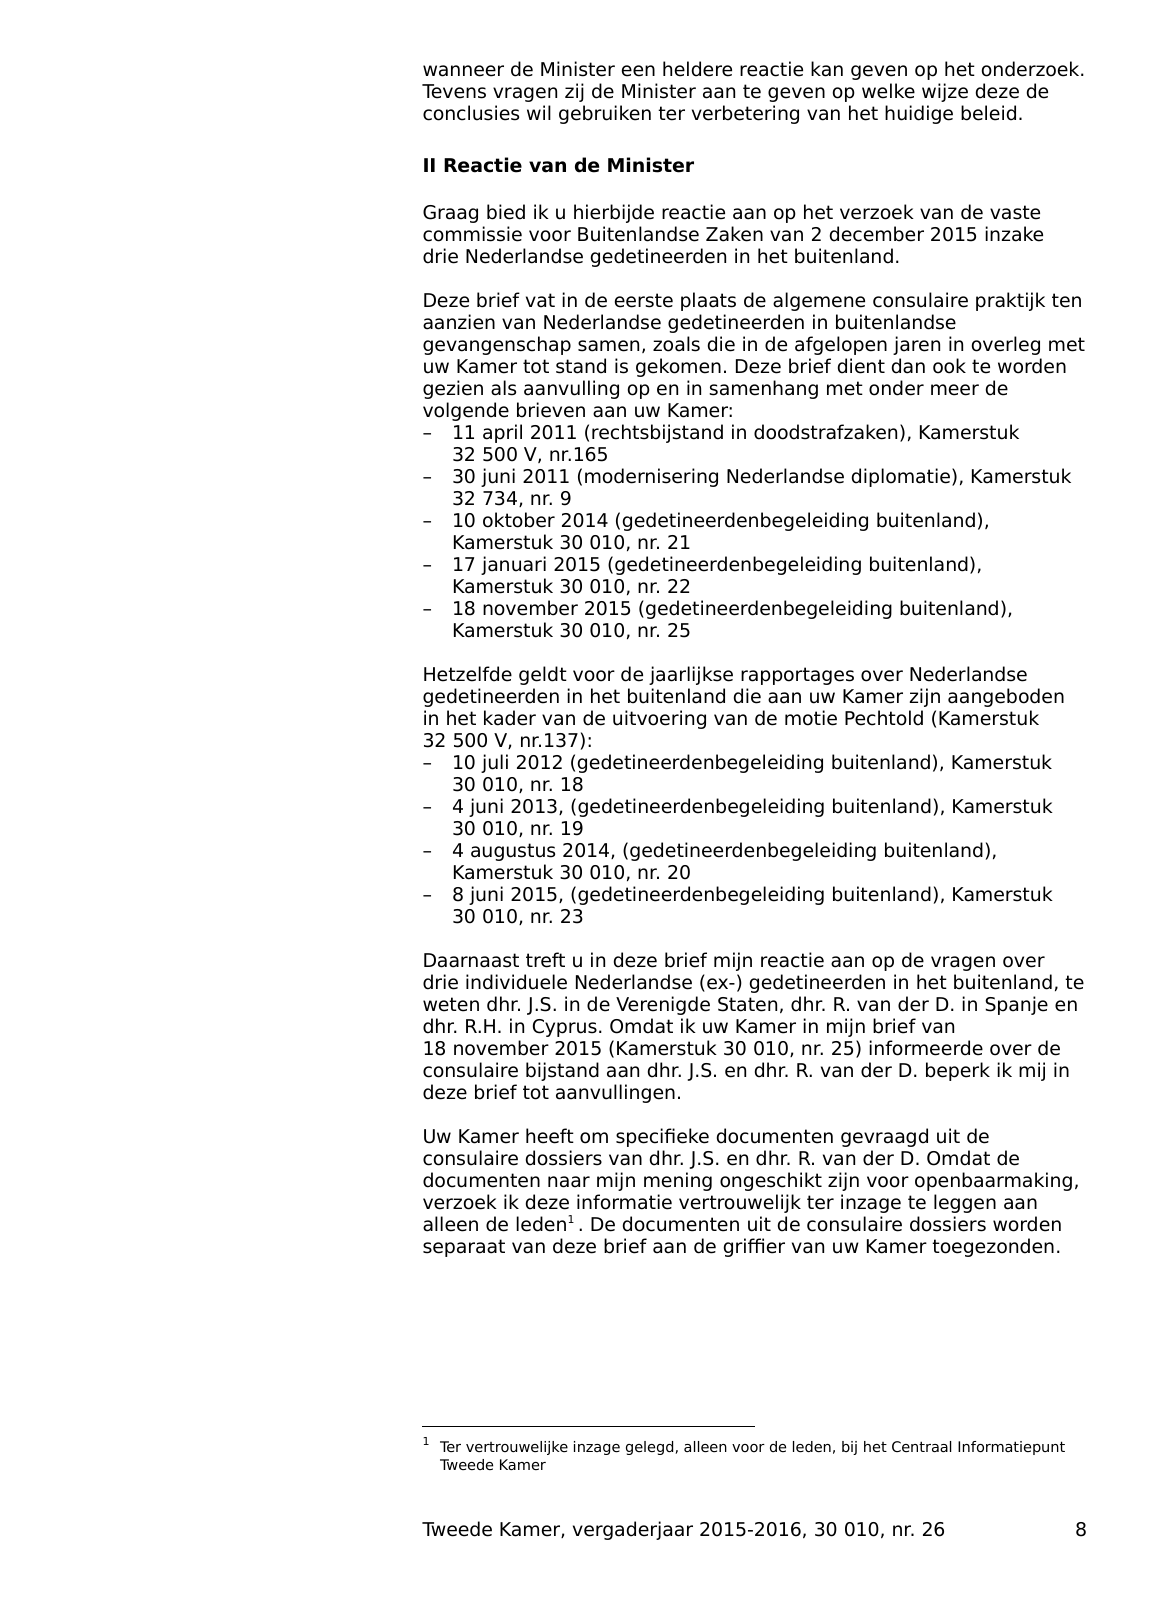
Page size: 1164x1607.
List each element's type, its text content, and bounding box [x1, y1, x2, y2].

subtitle II Reactie van de Minister [422, 155, 1087, 177]
text – 4 augustus 2014, (gedetineerdenbegeleiding buitenland), Kamerstuk 30 010, nr. 20 [422, 840, 1087, 884]
text – 17 januari 2015 (gedetineerdenbegeleiding buitenland), Kamerstuk 30 010, nr. 22 [422, 554, 1087, 598]
text – 10 oktober 2014 (gedetineerdenbegeleiding buitenland), Kamerstuk 30 010, nr. 21 [422, 510, 1087, 554]
text Graag bied ik u hierbijde reactie aan op het verzoek van de vaste commissie voor Buitenlandse Zaken van 2 december 2015 inzake drie Nederlandse gedetineerden in het buitenland. [422, 202, 1087, 268]
text Deze brief vat in de eerste plaats de algemene consulaire praktijk ten aanzien van Nederlandse gedetineerden in buitenlandse gevangenschap samen, zoals die in de afgelopen jaren in overleg met uw Kamer tot stand is gekomen. Deze brief dient dan ook te worden gezien als aanvulling op en in samenhang met onder meer de volgende brieven aan uw Kamer: [422, 290, 1087, 422]
text – 11 april 2011 (rechtsbijstand in doodstrafzaken), Kamerstuk 32 500 V, nr.165 [422, 422, 1087, 466]
text – 8 juni 2015, (gedetineerdenbegeleiding buitenland), Kamerstuk 30 010, nr. 23 [422, 884, 1087, 928]
text – 30 juni 2011 (modernisering Nederlandse diplomatie), Kamerstuk 32 734, nr. 9 [422, 466, 1087, 510]
text wanneer de Minister een heldere reactie kan geven op het onderzoek. Tevens vragen zij de Minister aan te geven op welke wijze deze de conclusies wil gebruiken ter verbetering van het huidige beleid. [422, 59, 1087, 125]
text – 10 juli 2012 (gedetineerdenbegeleiding buitenland), Kamerstuk 30 010, nr. 18 [422, 752, 1087, 796]
text Uw Kamer heeft om specifieke documenten gevraagd uit de consulaire dossiers van dhr. J.S. en dhr. R. van der D. Omdat de documenten naar mijn mening ongeschikt zijn voor openbaarmaking, verzoek ik deze informatie vertrouwelijk ter inzage te leggen aan alleen de leden. De documenten uit de consulaire dossiers worden separaat van deze brief aan de griffier van uw Kamer toegezonden. [422, 1126, 1087, 1258]
text – 18 november 2015 (gedetineerdenbegeleiding buitenland), Kamerstuk 30 010, nr. 25 [422, 598, 1087, 642]
text Hetzelfde geldt voor de jaarlijkse rapportages over Nederlandse gedetineerden in het buitenland die aan uw Kamer zijn aangeboden in het kader van de uitvoering van de motie Pechtold (Kamerstuk 32 500 V, nr.137): [422, 664, 1087, 752]
text Ter vertrouwelijke inzage gelegd, alleen voor de leden, bij het Centraal Informatiepunt Tweede Kamer [422, 1435, 1087, 1474]
text – 4 juni 2013, (gedetineerdenbegeleiding buitenland), Kamerstuk 30 010, nr. 19 [422, 796, 1087, 840]
text Daarnaast treft u in deze brief mijn reactie aan op de vragen over drie individuele Nederlandse (ex-) gedetineerden in het buitenland, te weten dhr. J.S. in de Verenigde Staten, dhr. R. van der D. in Spanje en dhr. R.H. in Cyprus. Omdat ik uw Kamer in mijn brief van 18 november 2015 (Kamerstuk 30 010, nr. 25) informeerde over de consulaire bijstand aan dhr. J.S. en dhr. R. van der D. beperk ik mij in deze brief tot aanvullingen. [422, 950, 1087, 1104]
